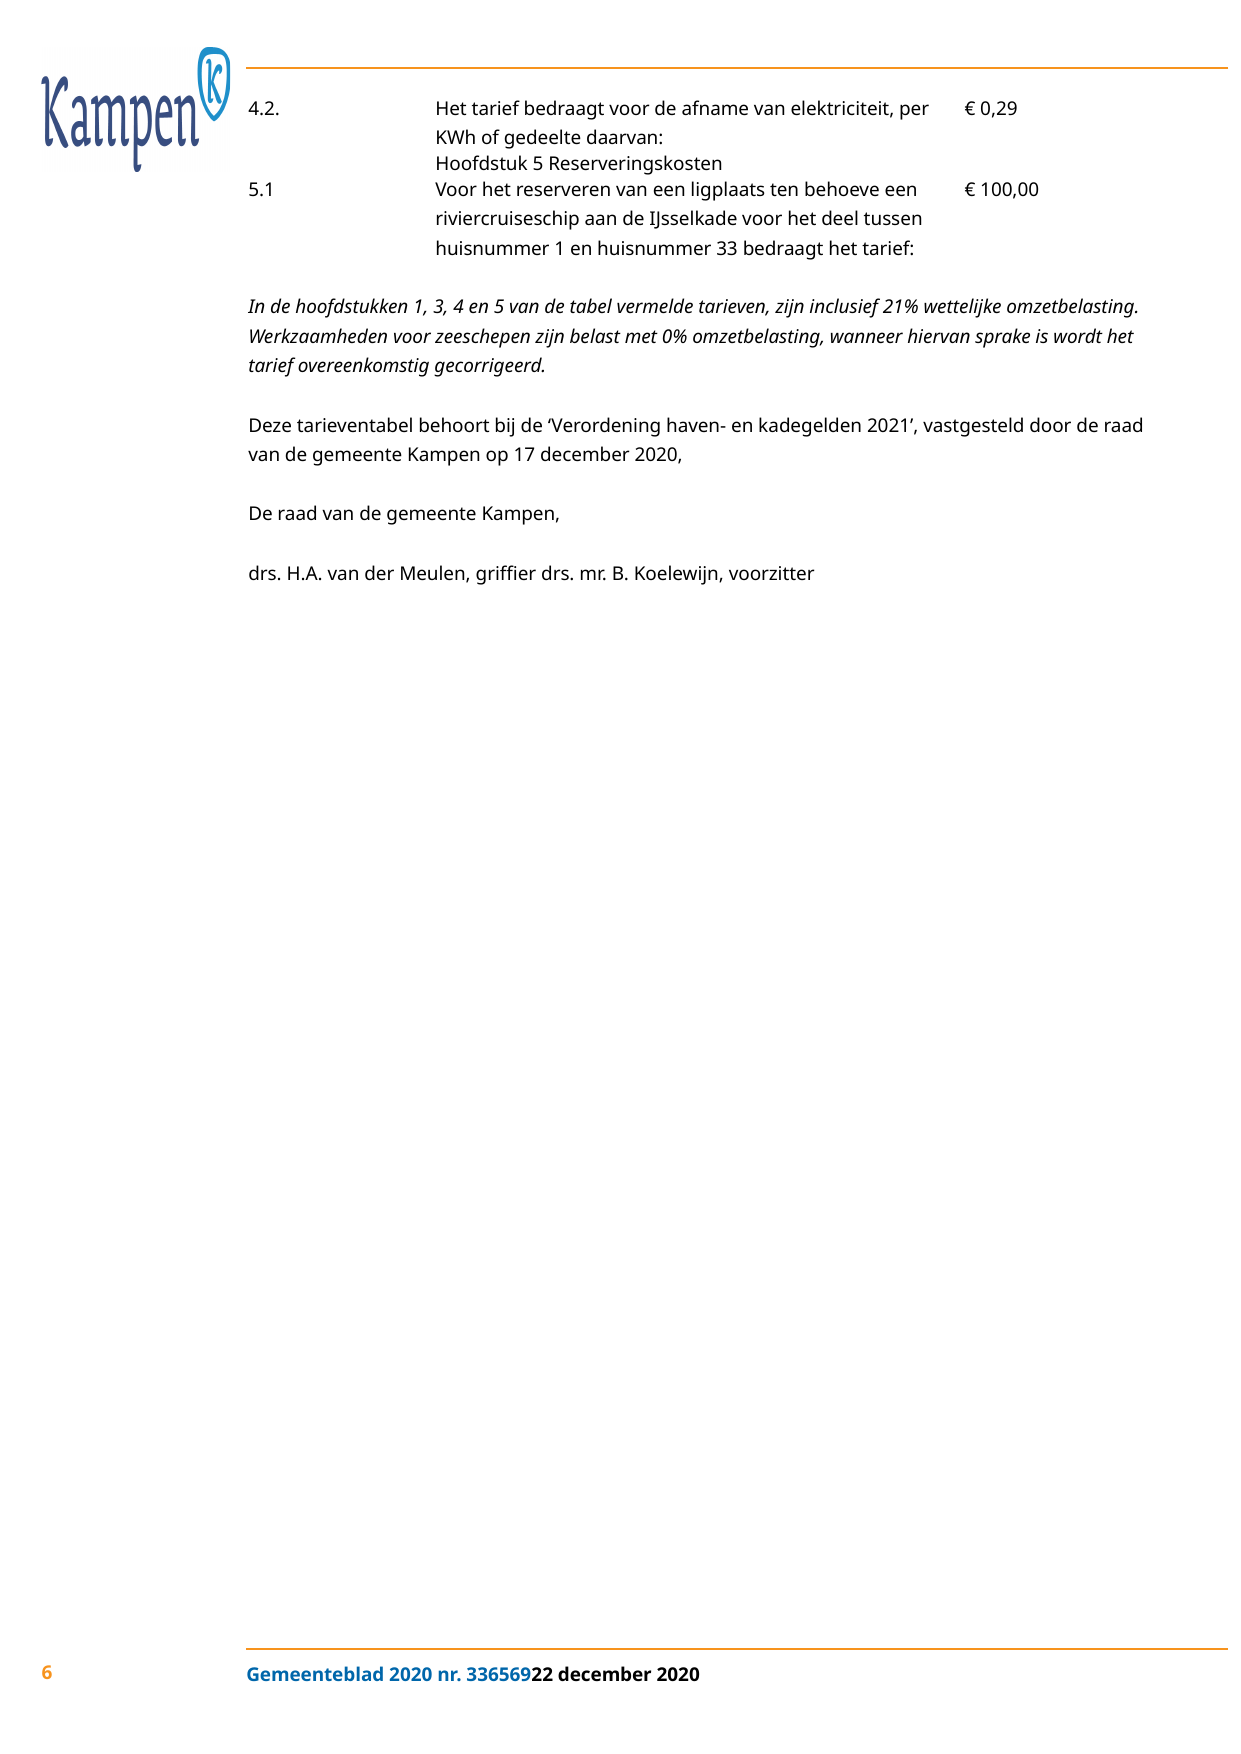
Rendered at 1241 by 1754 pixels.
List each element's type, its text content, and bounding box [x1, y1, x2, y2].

text Deze tarieventabel behoort bij de ‘Verordening haven- en kadegelden 2021’, vastgesteld door de raad van de gemeente Kampen op 17 december 2020, [248, 412, 1152, 467]
table_cell 5.1 [248, 176, 435, 261]
picture [41, 47, 231, 172]
table_cell 4.2. [248, 95, 435, 150]
table_cell Hoofdstuk 5 Reserveringskosten [435, 150, 964, 176]
table_cell Het tarief bedraagt voor de afname van elektriciteit, per KWh of gedeelte daarvan: [435, 95, 964, 150]
table_cell € 0,29 [964, 95, 1152, 150]
text drs. H.A. van der Meulen, griffier drs. mr. B. Koelewijn, voorzitter [248, 560, 1152, 586]
table_cell € 100,00 [964, 176, 1152, 261]
text De raad van de gemeente Kampen, [248, 501, 1152, 526]
table_cell [964, 150, 1152, 176]
text In de hoofdstukken 1, 3, 4 en 5 van de tabel vermelde tarieven, zijn inclusief 21% wettelijke omzetbelasting. Werkzaamheden voor zeeschepen zijn belast met 0% omzetbelasting, wanneer hiervan sprake is wordt het tarief overeenkomstig gecorrigeerd. [248, 293, 1152, 378]
table_cell Voor het reserveren van een ligplaats ten behoeve een riviercruiseschip aan de IJsselkade voor het deel tussen huisnummer 1 en huisnummer 33 bedraagt het tarief: [435, 176, 964, 261]
table_cell [248, 150, 435, 176]
